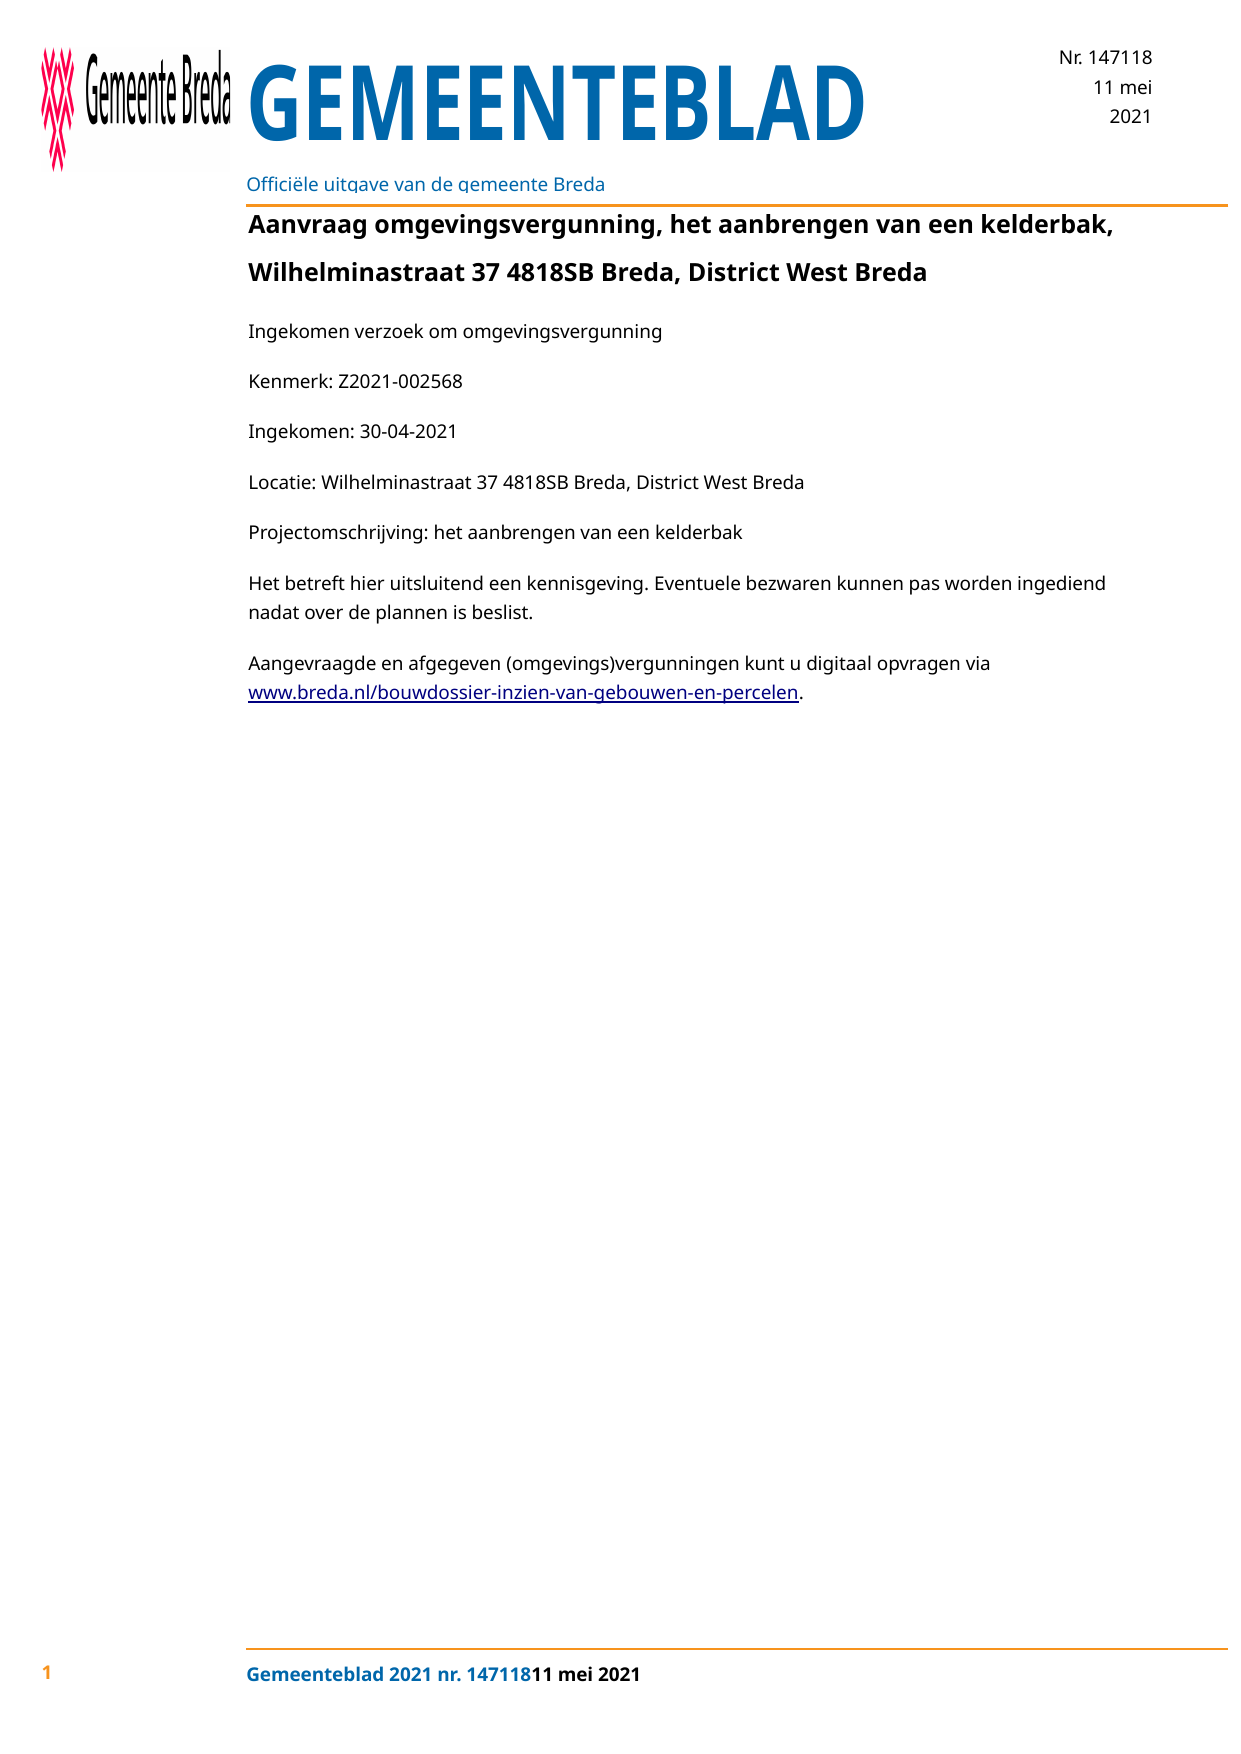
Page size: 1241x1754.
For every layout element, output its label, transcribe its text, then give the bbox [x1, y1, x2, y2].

picture [41, 47, 231, 172]
text Ingekomen: 30-04-2021 [248, 419, 1152, 444]
text Projectomschrijving: het aanbrengen van een kelderbak [248, 519, 1152, 545]
text Ingekomen verzoek om omgevingsvergunning [248, 318, 1152, 344]
text Het betreft hier uitsluitend een kennisgeving. Eventuele bezwaren kunnen pas worden ingediend nadat over de plannen is beslist. [248, 570, 1152, 625]
text Locatie: Wilhelminastraat 37 4818SB Breda, District West Breda [248, 469, 1152, 495]
text Aanvraag omgevingsvergunning, het aanbrengen van een kelderbak, Wilhelminastraat 37 4818SB Breda, District West Breda [248, 207, 1152, 288]
text Kenmerk: Z2021-002568 [248, 368, 1152, 394]
text Aangevraagde en afgegeven (omgevings)vergunningen kunt u digitaal opvragen via www.breda.nl/bouwdossier-inzien-van-gebouwen-en-percelen. [248, 650, 1152, 705]
